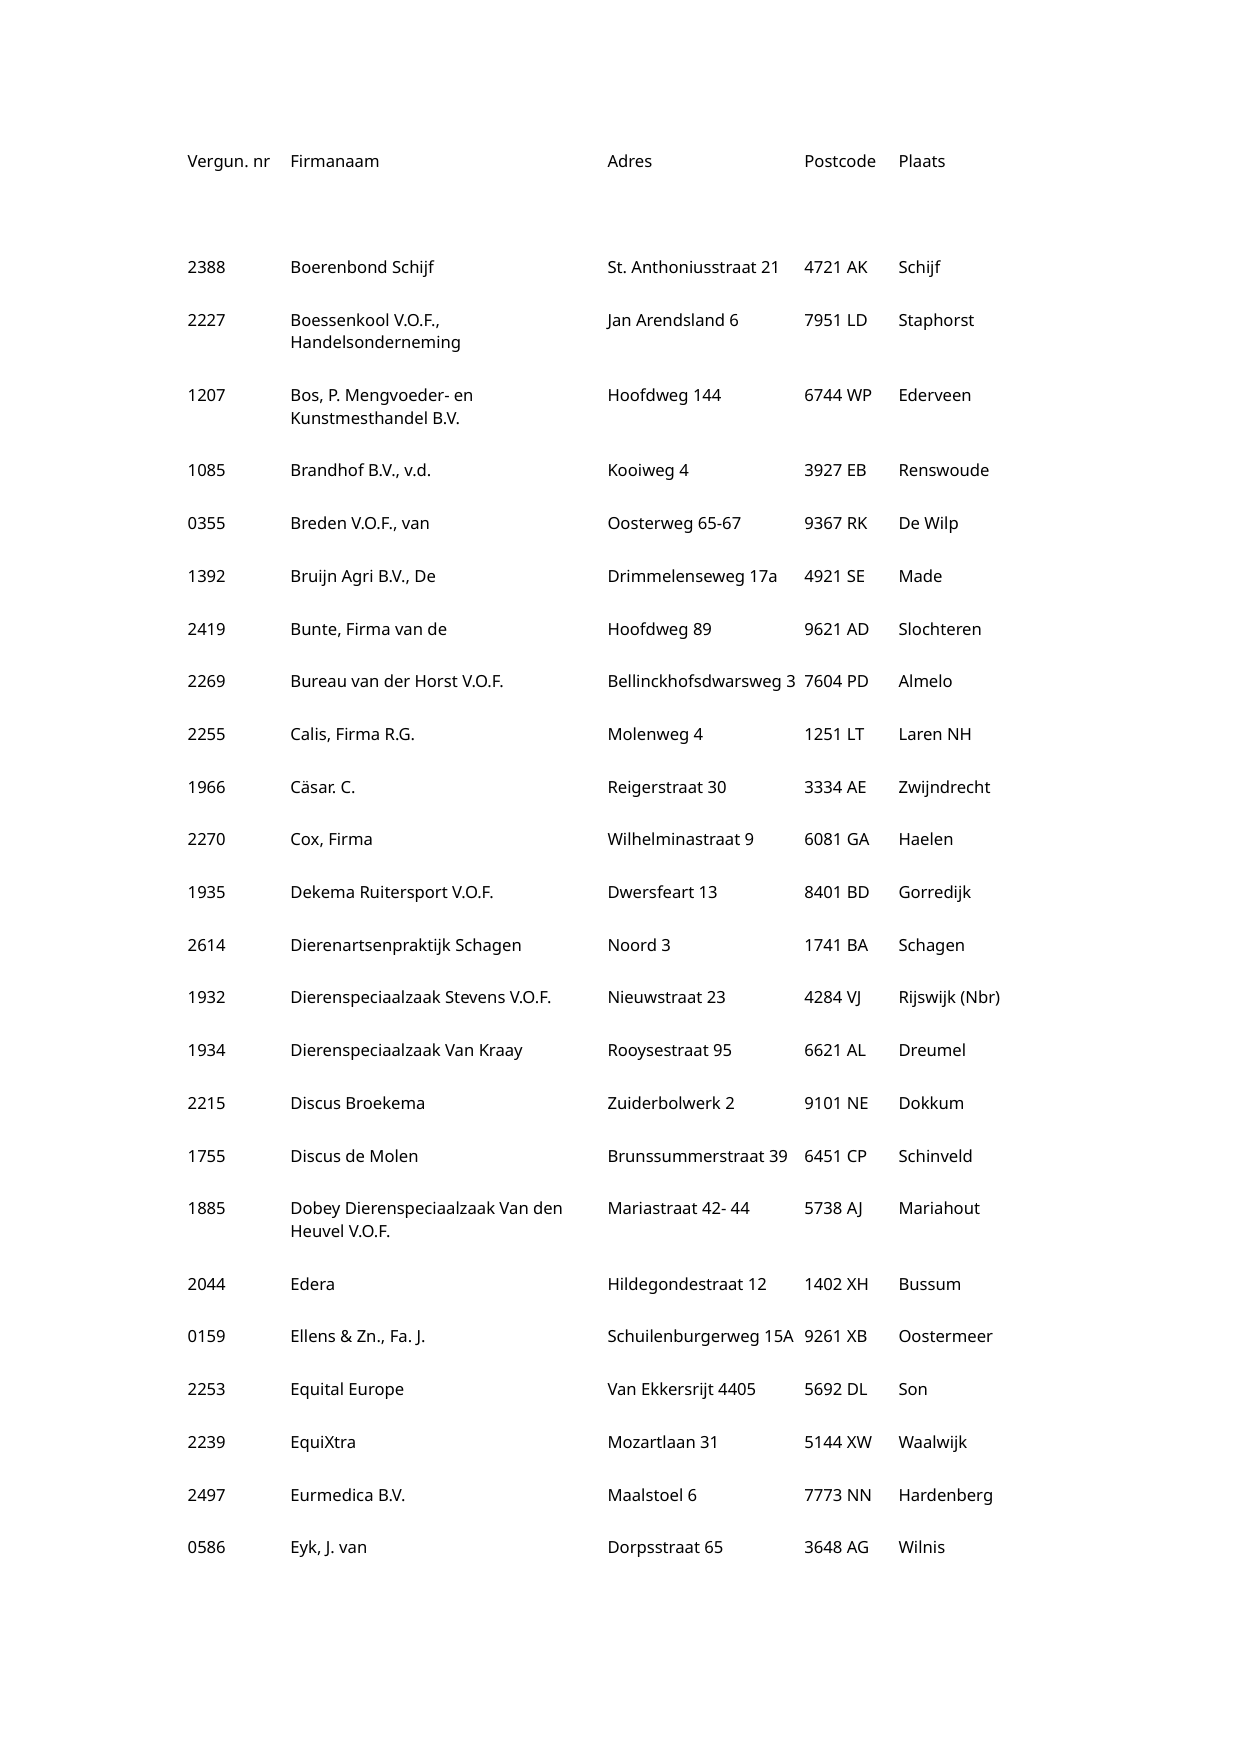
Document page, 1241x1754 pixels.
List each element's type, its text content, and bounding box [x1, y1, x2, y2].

table_cell Brunssummerstraat 39 [607, 1144, 804, 1197]
table_cell 1251 LT [804, 723, 898, 775]
table_cell Made [898, 564, 1053, 617]
table_cell Eyk, J. van [290, 1536, 607, 1558]
table_cell Renswoude [898, 459, 1053, 512]
table_cell Maalstoel 6 [607, 1483, 804, 1536]
table_cell Dierenspeciaalzaak Stevens V.O.F. [290, 986, 607, 1039]
table_cell Molenweg 4 [607, 723, 804, 775]
table_cell 7604 PD [804, 670, 898, 722]
table_cell 9367 RK [804, 512, 898, 564]
table_cell Bureau van der Horst V.O.F. [290, 670, 607, 722]
table_cell Ederveen [898, 384, 1053, 459]
table_cell Cäsar. C. [290, 775, 607, 828]
table_cell Dwersfeart 13 [607, 881, 804, 933]
table_cell [804, 203, 898, 255]
table_cell 7773 NN [804, 1483, 898, 1536]
table_cell 9101 NE [804, 1091, 898, 1144]
table_cell Laren NH [898, 723, 1053, 775]
table_cell 2388 [188, 255, 290, 308]
table_cell Hoofdweg 144 [607, 384, 804, 459]
table_cell Dierenartsenpraktijk Schagen [290, 933, 607, 986]
table_cell EquiXtra [290, 1430, 607, 1483]
table_cell Oostermeer [898, 1325, 1053, 1378]
table_cell Noord 3 [607, 933, 804, 986]
table_cell Drimmelenseweg 17a [607, 564, 804, 617]
table_cell Reigerstraat 30 [607, 775, 804, 828]
table_cell 1755 [188, 1144, 290, 1197]
table_cell Zwijndrecht [898, 775, 1053, 828]
table_cell Dobey Dierenspeciaalzaak Van den Heuvel V.O.F. [290, 1197, 607, 1272]
table_cell 5692 DL [804, 1378, 898, 1430]
table_cell 5144 XW [804, 1430, 898, 1483]
table_cell Staphorst [898, 308, 1053, 383]
table_cell Rijswijk (Nbr) [898, 986, 1053, 1039]
table_cell 1932 [188, 986, 290, 1039]
table_cell Edera [290, 1272, 607, 1325]
table_cell Discus de Molen [290, 1144, 607, 1197]
table_cell 2269 [188, 670, 290, 722]
table_cell 1207 [188, 384, 290, 459]
table_cell Mozartlaan 31 [607, 1430, 804, 1483]
table_cell 6451 CP [804, 1144, 898, 1197]
table_cell De Wilp [898, 512, 1053, 564]
table_cell Jan Arendsland 6 [607, 308, 804, 383]
table_cell Boessenkool V.O.F., Handelsonderneming [290, 308, 607, 383]
table_cell Dekema Ruitersport V.O.F. [290, 881, 607, 933]
table_header Postcode [804, 150, 898, 203]
table_cell Eurmedica B.V. [290, 1483, 607, 1536]
table_cell [607, 203, 804, 255]
table_cell [188, 203, 290, 255]
table_cell Waalwijk [898, 1430, 1053, 1483]
table_cell [290, 203, 607, 255]
table_cell Dreumel [898, 1039, 1053, 1091]
table_cell 0159 [188, 1325, 290, 1378]
table_cell 2215 [188, 1091, 290, 1144]
table_cell Schijf [898, 255, 1053, 308]
table_cell Nieuwstraat 23 [607, 986, 804, 1039]
table_cell 1935 [188, 881, 290, 933]
table_cell Dierenspeciaalzaak Van Kraay [290, 1039, 607, 1091]
table_cell [898, 203, 1053, 255]
table_cell Equital Europe [290, 1378, 607, 1430]
table_cell 3334 AE [804, 775, 898, 828]
table_header Firmanaam [290, 150, 607, 203]
table_cell Rooysestraat 95 [607, 1039, 804, 1091]
table_cell Slochteren [898, 617, 1053, 670]
table_cell Cox, Firma [290, 828, 607, 881]
table_cell Bruijn Agri B.V., De [290, 564, 607, 617]
table_cell 2044 [188, 1272, 290, 1325]
table_cell 8401 BD [804, 881, 898, 933]
table_cell 2270 [188, 828, 290, 881]
table_cell Wilhelminastraat 9 [607, 828, 804, 881]
table_cell 4284 VJ [804, 986, 898, 1039]
table_header Adres [607, 150, 804, 203]
table_cell 9261 XB [804, 1325, 898, 1378]
table_cell St. Anthoniusstraat 21 [607, 255, 804, 308]
table_cell 2239 [188, 1430, 290, 1483]
table_cell Hardenberg [898, 1483, 1053, 1536]
table_cell Van Ekkersrijt 4405 [607, 1378, 804, 1430]
table_cell Breden V.O.F., van [290, 512, 607, 564]
table_cell 5738 AJ [804, 1197, 898, 1272]
table_cell Bussum [898, 1272, 1053, 1325]
table_cell Schinveld [898, 1144, 1053, 1197]
table_cell Mariastraat 42- 44 [607, 1197, 804, 1272]
table_cell Dorpsstraat 65 [607, 1536, 804, 1558]
table_cell Schagen [898, 933, 1053, 986]
table_cell 0355 [188, 512, 290, 564]
table_cell 1934 [188, 1039, 290, 1091]
table_cell Ellens & Zn., Fa. J. [290, 1325, 607, 1378]
table_cell 1085 [188, 459, 290, 512]
table_header Vergun. nr [188, 150, 290, 203]
table_cell 2227 [188, 308, 290, 383]
table_cell 1885 [188, 1197, 290, 1272]
table_cell 4721 AK [804, 255, 898, 308]
table_cell Haelen [898, 828, 1053, 881]
table_cell Almelo [898, 670, 1053, 722]
table_cell 6621 AL [804, 1039, 898, 1091]
table_cell 0586 [188, 1536, 290, 1558]
table_cell 6744 WP [804, 384, 898, 459]
table_cell Kooiweg 4 [607, 459, 804, 512]
table_cell 9621 AD [804, 617, 898, 670]
table_cell Oosterweg 65-67 [607, 512, 804, 564]
table_cell Son [898, 1378, 1053, 1430]
table_cell 2255 [188, 723, 290, 775]
table_cell Brandhof B.V., v.d. [290, 459, 607, 512]
table_cell 7951 LD [804, 308, 898, 383]
table_cell Calis, Firma R.G. [290, 723, 607, 775]
table_cell Bellinckhofsdwarsweg 3 [607, 670, 804, 722]
table_cell 3927 EB [804, 459, 898, 512]
table_cell Bunte, Firma van de [290, 617, 607, 670]
table_cell Discus Broekema [290, 1091, 607, 1144]
table_cell 3648 AG [804, 1536, 898, 1558]
table_cell 1402 XH [804, 1272, 898, 1325]
table_cell Schuilenburgerweg 15A [607, 1325, 804, 1378]
table_cell 1741 BA [804, 933, 898, 986]
table_cell 4921 SE [804, 564, 898, 617]
table_cell 6081 GA [804, 828, 898, 881]
table_cell 2497 [188, 1483, 290, 1536]
table_cell 2253 [188, 1378, 290, 1430]
table_cell Gorredijk [898, 881, 1053, 933]
table_cell 2614 [188, 933, 290, 986]
table_cell 2419 [188, 617, 290, 670]
table_cell Hoofdweg 89 [607, 617, 804, 670]
table_cell Zuiderbolwerk 2 [607, 1091, 804, 1144]
table_cell Wilnis [898, 1536, 1053, 1558]
table_cell Hildegondestraat 12 [607, 1272, 804, 1325]
table_cell Mariahout [898, 1197, 1053, 1272]
table_cell 1966 [188, 775, 290, 828]
table_cell 1392 [188, 564, 290, 617]
table_cell Boerenbond Schijf [290, 255, 607, 308]
table_header Plaats [898, 150, 1053, 203]
table_cell Bos, P. Mengvoeder- en Kunstmesthandel B.V. [290, 384, 607, 459]
table_cell Dokkum [898, 1091, 1053, 1144]
